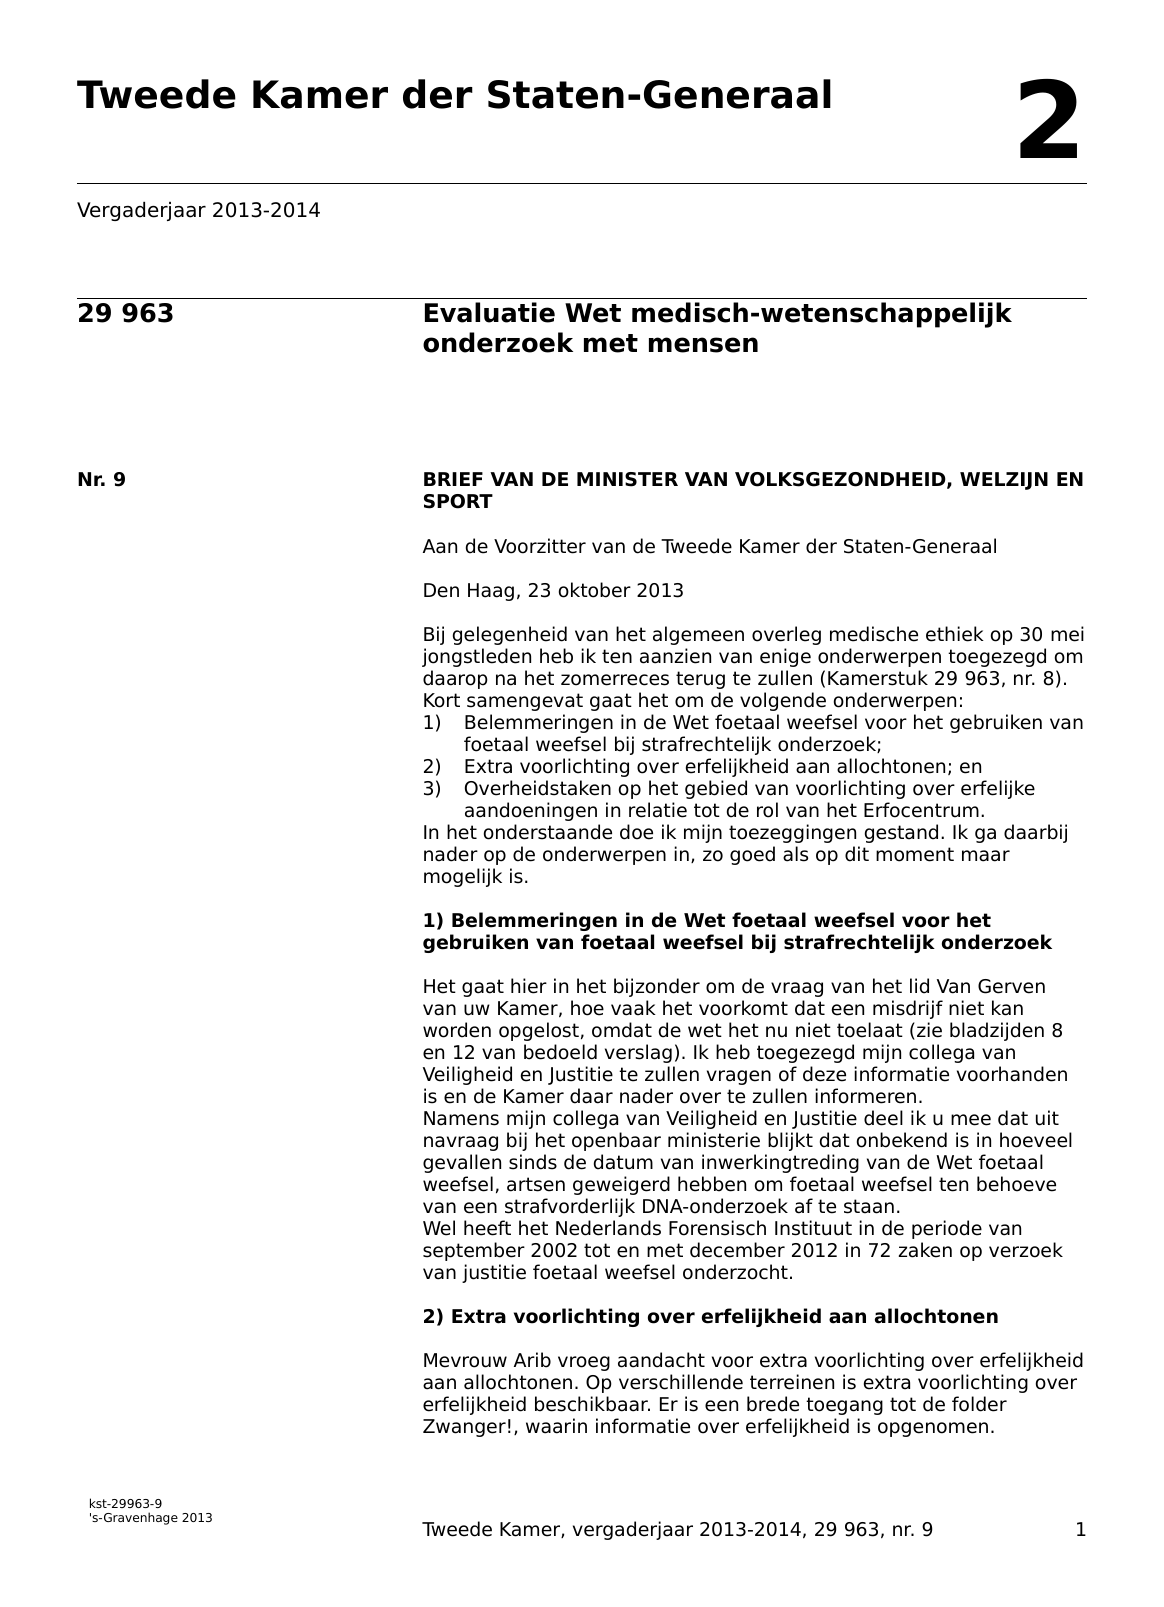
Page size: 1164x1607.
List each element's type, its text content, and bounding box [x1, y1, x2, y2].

text 3) Overheidstaken op het gebied van voorlichting over erfelijke aandoeningen in relatie tot de rol van het Erfocentrum. [422, 778, 1087, 822]
subtitle Nr. 9 BRIEF VAN DE MINISTER VAN VOLKSGEZONDHEID, WELZIJN EN SPORT [77, 469, 1087, 513]
text 's-Gravenhage 2013 [88, 1511, 323, 1525]
text Den Haag, 23 oktober 2013 [422, 580, 1087, 602]
table_cell Vergaderjaar 2013-2014 [77, 184, 1087, 298]
subtitle 29 963 Evaluatie Wet medisch-wetenschappelijk onderzoek met mensen [77, 299, 1087, 358]
text 1) Belemmeringen in de Wet foetaal weefsel voor het gebruiken van foetaal weefsel bij strafrechtelijk onderzoek; [422, 712, 1087, 756]
subtitle 1) Belemmeringen in de Wet foetaal weefsel voor het gebruiken van foetaal weefsel bij strafrechtelijk onderzoek [422, 910, 1087, 954]
text Namens mijn collega van Veiligheid en Justitie deel ik u mee dat uit navraag bij het openbaar ministerie blijkt dat onbekend is in hoeveel gevallen sinds de datum van inwerkingtreding van de Wet foetaal weefsel, artsen geweigerd hebben om foetaal weefsel ten behoeve van een strafvorderlijk DNA-onderzoek af te staan. [422, 1108, 1087, 1218]
text Wel heeft het Nederlands Forensisch Instituut in de periode van september 2002 tot en met december 2012 in 72 zaken op verzoek van justitie foetaal weefsel onderzocht. [422, 1218, 1087, 1284]
subtitle 2) Extra voorlichting over erfelijkheid aan allochtonen [422, 1306, 1087, 1328]
table_header Tweede Kamer der Staten-Generaal [77, 59, 886, 183]
text In het onderstaande doe ik mijn toezeggingen gestand. Ik ga daarbij nader op de onderwerpen in, zo goed als op dit moment maar mogelijk is. [422, 822, 1087, 888]
text Het gaat hier in het bijzonder om de vraag van het lid Van Gerven van uw Kamer, hoe vaak het voorkomt dat een misdrijf niet kan worden opgelost, omdat de wet het nu niet toelaat (zie bladzijden 8 en 12 van bedoeld verslag). Ik heb toegezegd mijn collega van Veiligheid en Justitie te zullen vragen of deze informatie voorhanden is en de Kamer daar nader over te zullen informeren. [422, 976, 1087, 1108]
text Mevrouw Arib vroeg aandacht voor extra voorlichting over erfelijkheid aan allochtonen. Op verschillende terreinen is extra voorlichting over erfelijkheid beschikbaar. Er is een brede toegang tot de folder Zwanger!, waarin informatie over erfelijkheid is opgenomen. [422, 1350, 1087, 1438]
text Bij gelegenheid van het algemeen overleg medische ethiek op 30 mei jongstleden heb ik ten aanzien van enige onderwerpen toegezegd om daarop na het zomerreces terug te zullen (Kamerstuk 29 963, nr. 8). Kort samengevat gaat het om de volgende onderwerpen: [422, 624, 1087, 712]
text kst-29963-9 [88, 1497, 323, 1511]
table_header 2 [886, 59, 1087, 183]
text Aan de Voorzitter van de Tweede Kamer der Staten-Generaal [422, 536, 1087, 557]
text 2) Extra voorlichting over erfelijkheid aan allochtonen; en [422, 756, 1087, 778]
